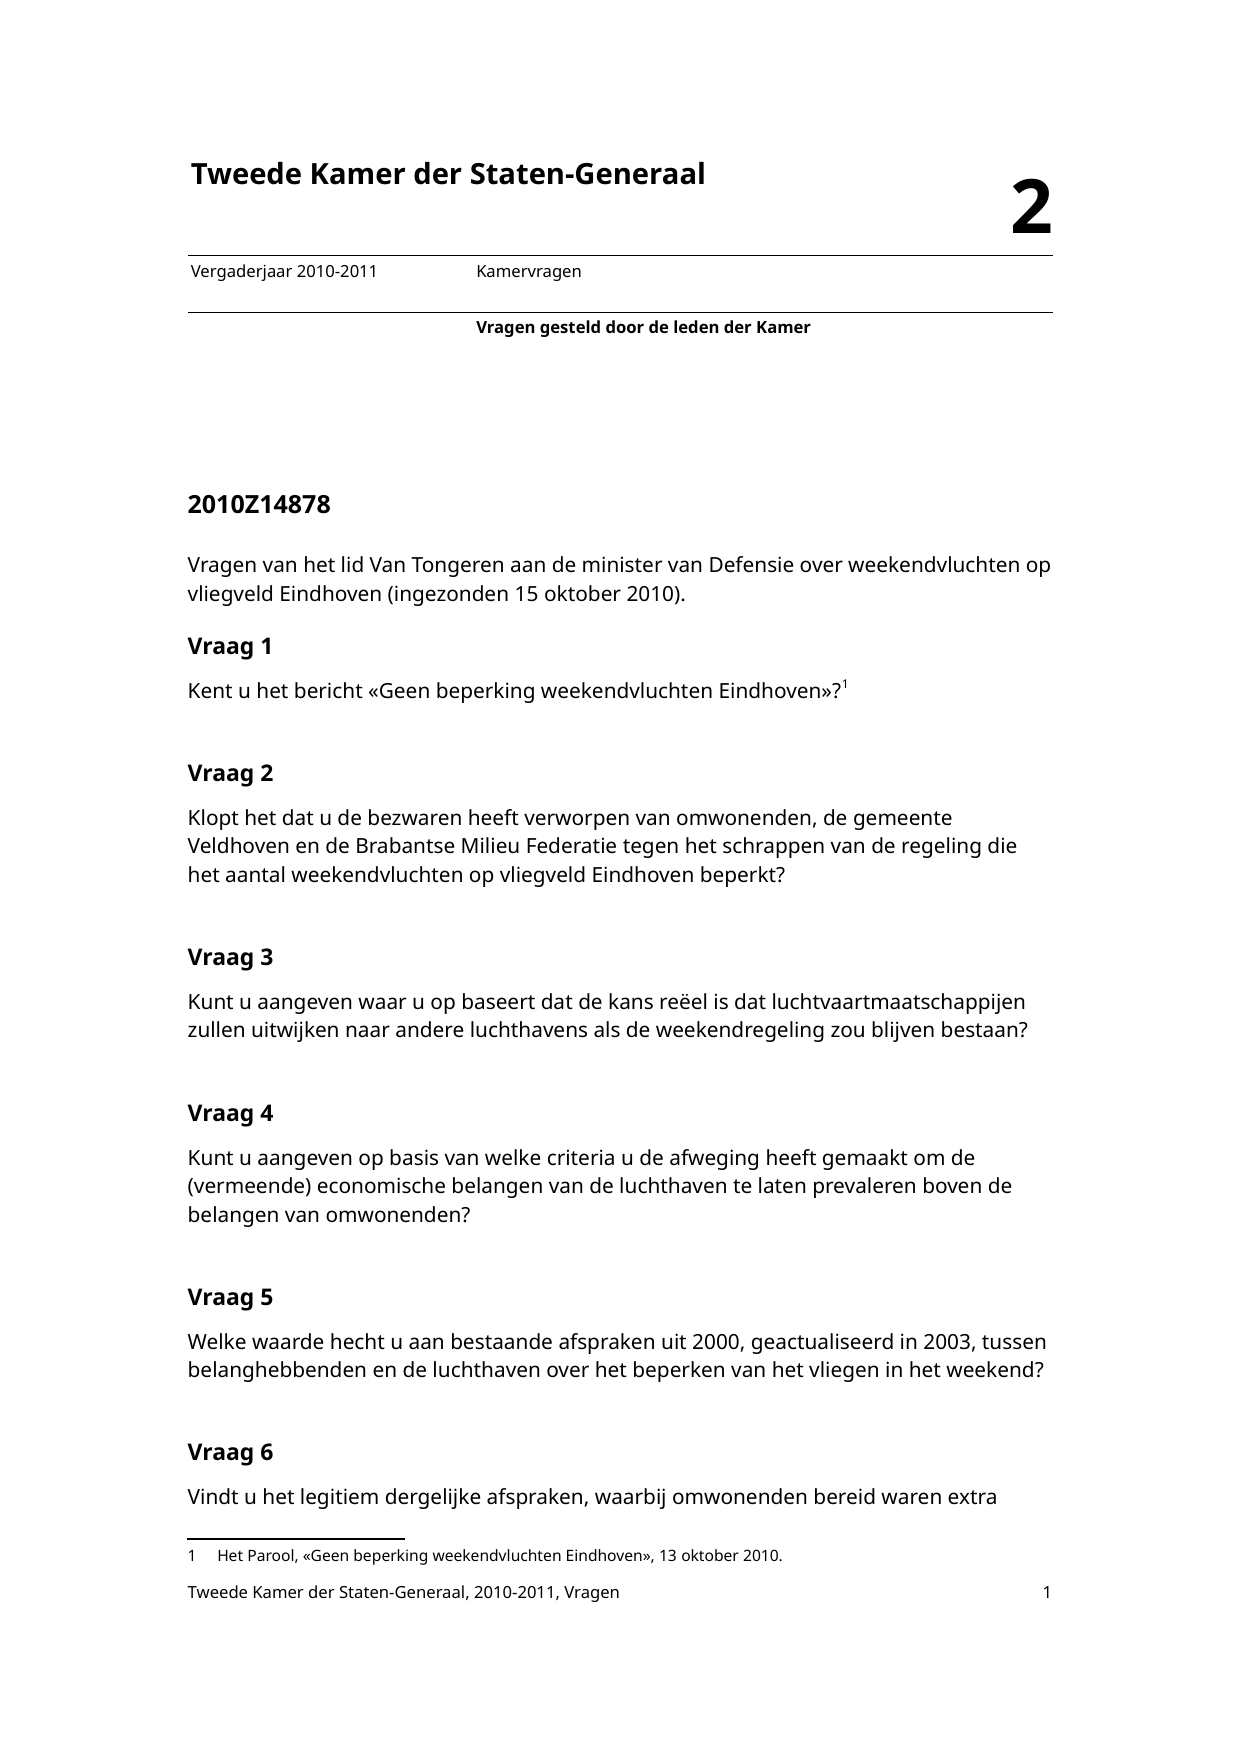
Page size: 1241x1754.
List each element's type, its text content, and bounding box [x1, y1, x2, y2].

subtitle Vraag 3 [187, 941, 1053, 972]
text Kunt u aangeven waar u op baseert dat de kans reëel is dat luchtvaartmaatschappijen zullen uitwijken naar andere luchthavens als de weekendregeling zou blijven bestaan? [187, 987, 1053, 1044]
text 2010Z14878 [187, 487, 1053, 521]
text Klopt het dat u de bezwaren heeft verworpen van omwonenden, de gemeente Veldhoven en de Brabantse Milieu Federatie tegen het schrappen van de regeling die het aantal weekendvluchten op vliegveld Eindhoven beperkt? [187, 803, 1053, 888]
table_cell Vergaderjaar 2010-2011 [188, 256, 473, 312]
table_header Tweede Kamer der Staten-Generaal [188, 150, 879, 255]
text Kent u het bericht «Geen beperking weekendvluchten Eindhoven»? [187, 676, 1053, 704]
table_cell Kamervragen [473, 256, 1053, 312]
text Welke waarde hecht u aan bestaande afspraken uit 2000, geactualiseerd in 2003, tussen belanghebbenden en de luchthaven over het beperken van het vliegen in het weekend? [187, 1327, 1053, 1384]
text Kunt u aangeven op basis van welke criteria u de afweging heeft gemaakt om de (vermeende) economische belangen van de luchthaven te laten prevaleren boven de belangen van omwonenden? [187, 1143, 1053, 1228]
subtitle Vraag 4 [187, 1097, 1053, 1128]
subtitle Vraag 5 [187, 1281, 1053, 1312]
subtitle Vraag 2 [187, 757, 1053, 788]
text Het Parool, «Geen beperking weekendvluchten Eindhoven», 13 oktober 2010. [187, 1538, 1053, 1566]
table_header 2 [880, 150, 1053, 255]
table_cell Vragen gesteld door de leden der Kamer [473, 313, 1053, 339]
table_cell [188, 313, 473, 339]
text Vindt u het legitiem dergelijke afspraken, waarbij omwonenden bereid waren extra [187, 1482, 1053, 1511]
text Vragen van het lid Van Tongeren aan de minister van Defensie over weekendvluchten op vliegveld Eindhoven (ingezonden 15 oktober 2010). [187, 550, 1053, 607]
subtitle Vraag 6 [187, 1436, 1053, 1467]
subtitle Vraag 1 [187, 630, 1053, 661]
